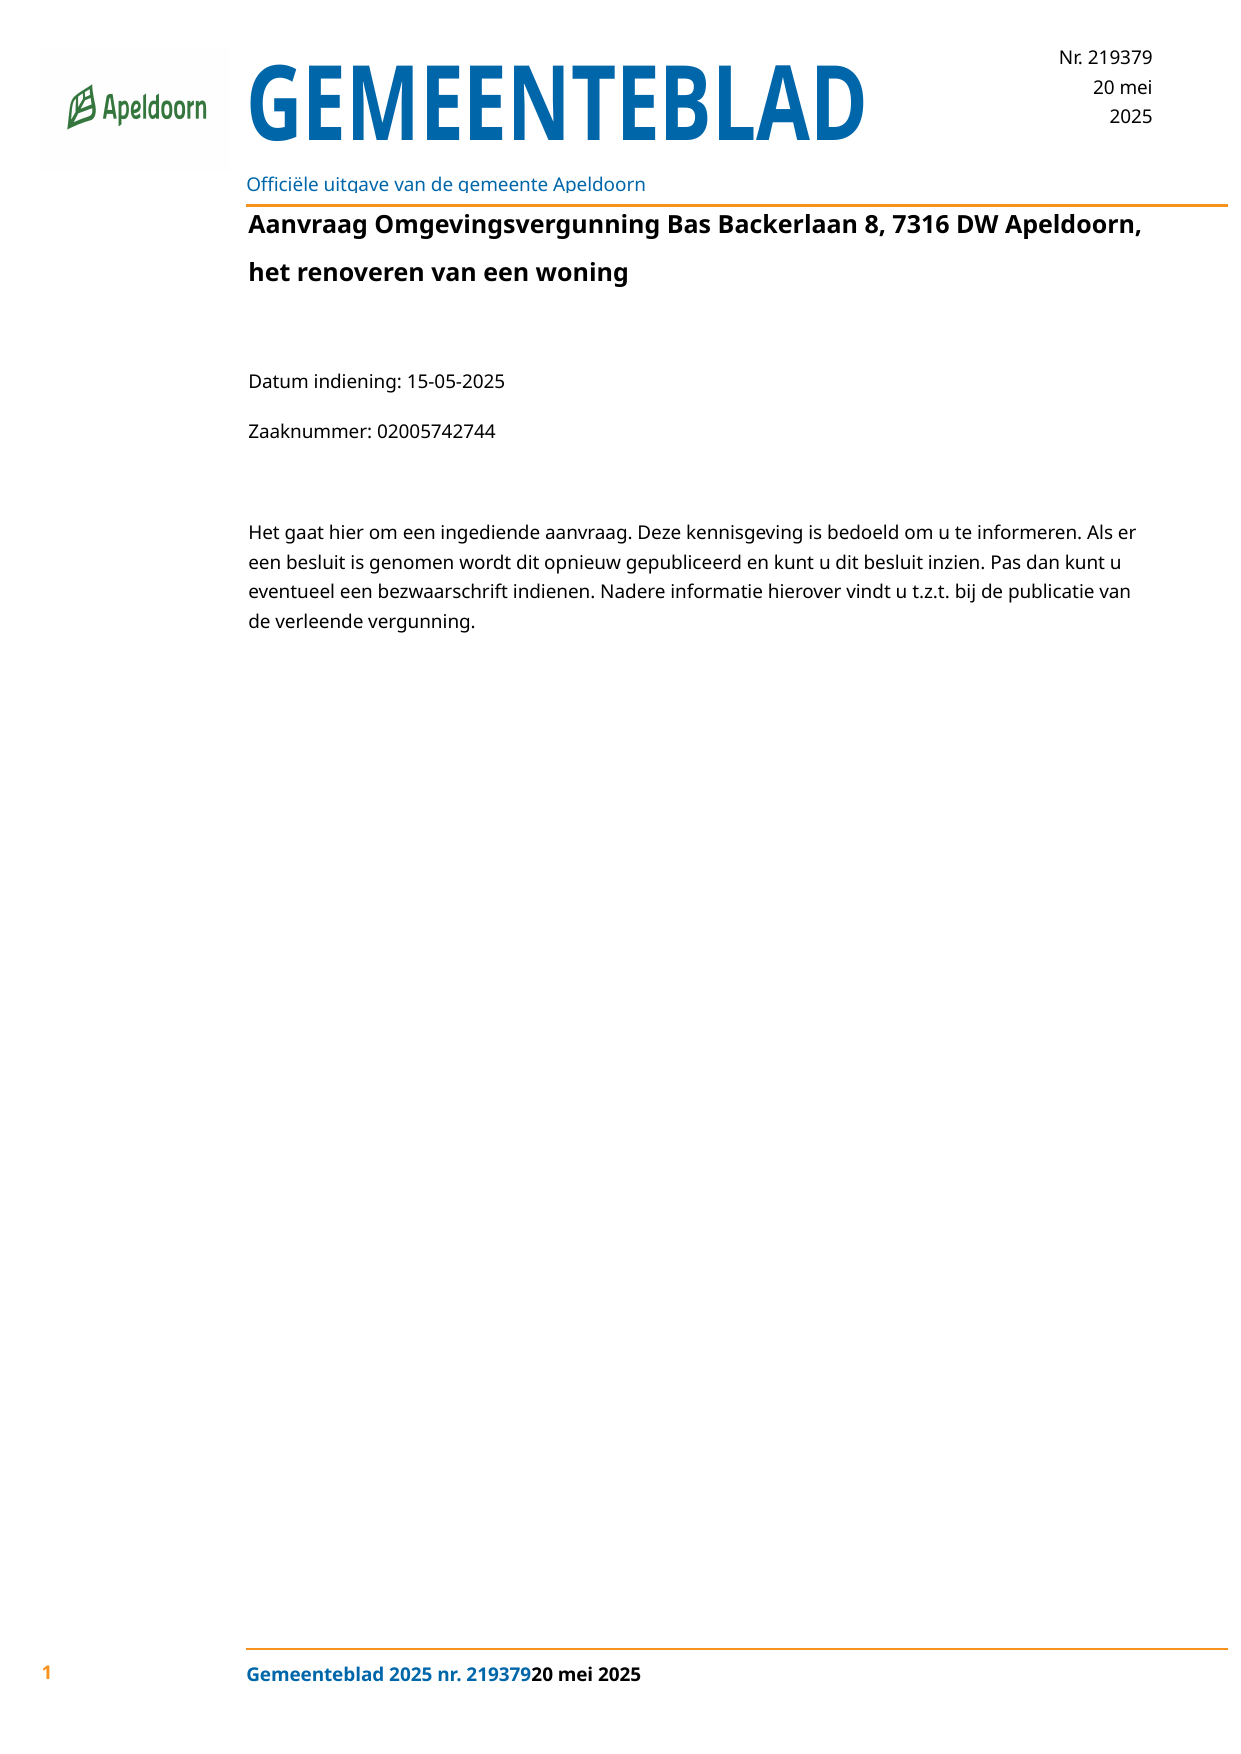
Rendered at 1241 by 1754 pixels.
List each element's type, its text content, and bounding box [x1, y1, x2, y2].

text Zaaknummer: 02005742744 [248, 419, 1152, 444]
text Datum indiening: 15-05-2025 [248, 368, 1152, 394]
text Aanvraag Omgevingsvergunning Bas Backerlaan 8, 7316 DW Apeldoorn, het renoveren van een woning [248, 207, 1152, 288]
text Het gaat hier om een ingediende aanvraag. Deze kennisgeving is bedoeld om u te informeren. Als er een besluit is genomen wordt dit opnieuw gepubliceerd en kunt u dit besluit inzien. Pas dan kunt u eventueel een bezwaarschrift indienen. Nadere informatie hierover vindt u t.z.t. bij de publicatie van de verleende vergunning. [248, 519, 1152, 634]
picture [41, 47, 231, 172]
